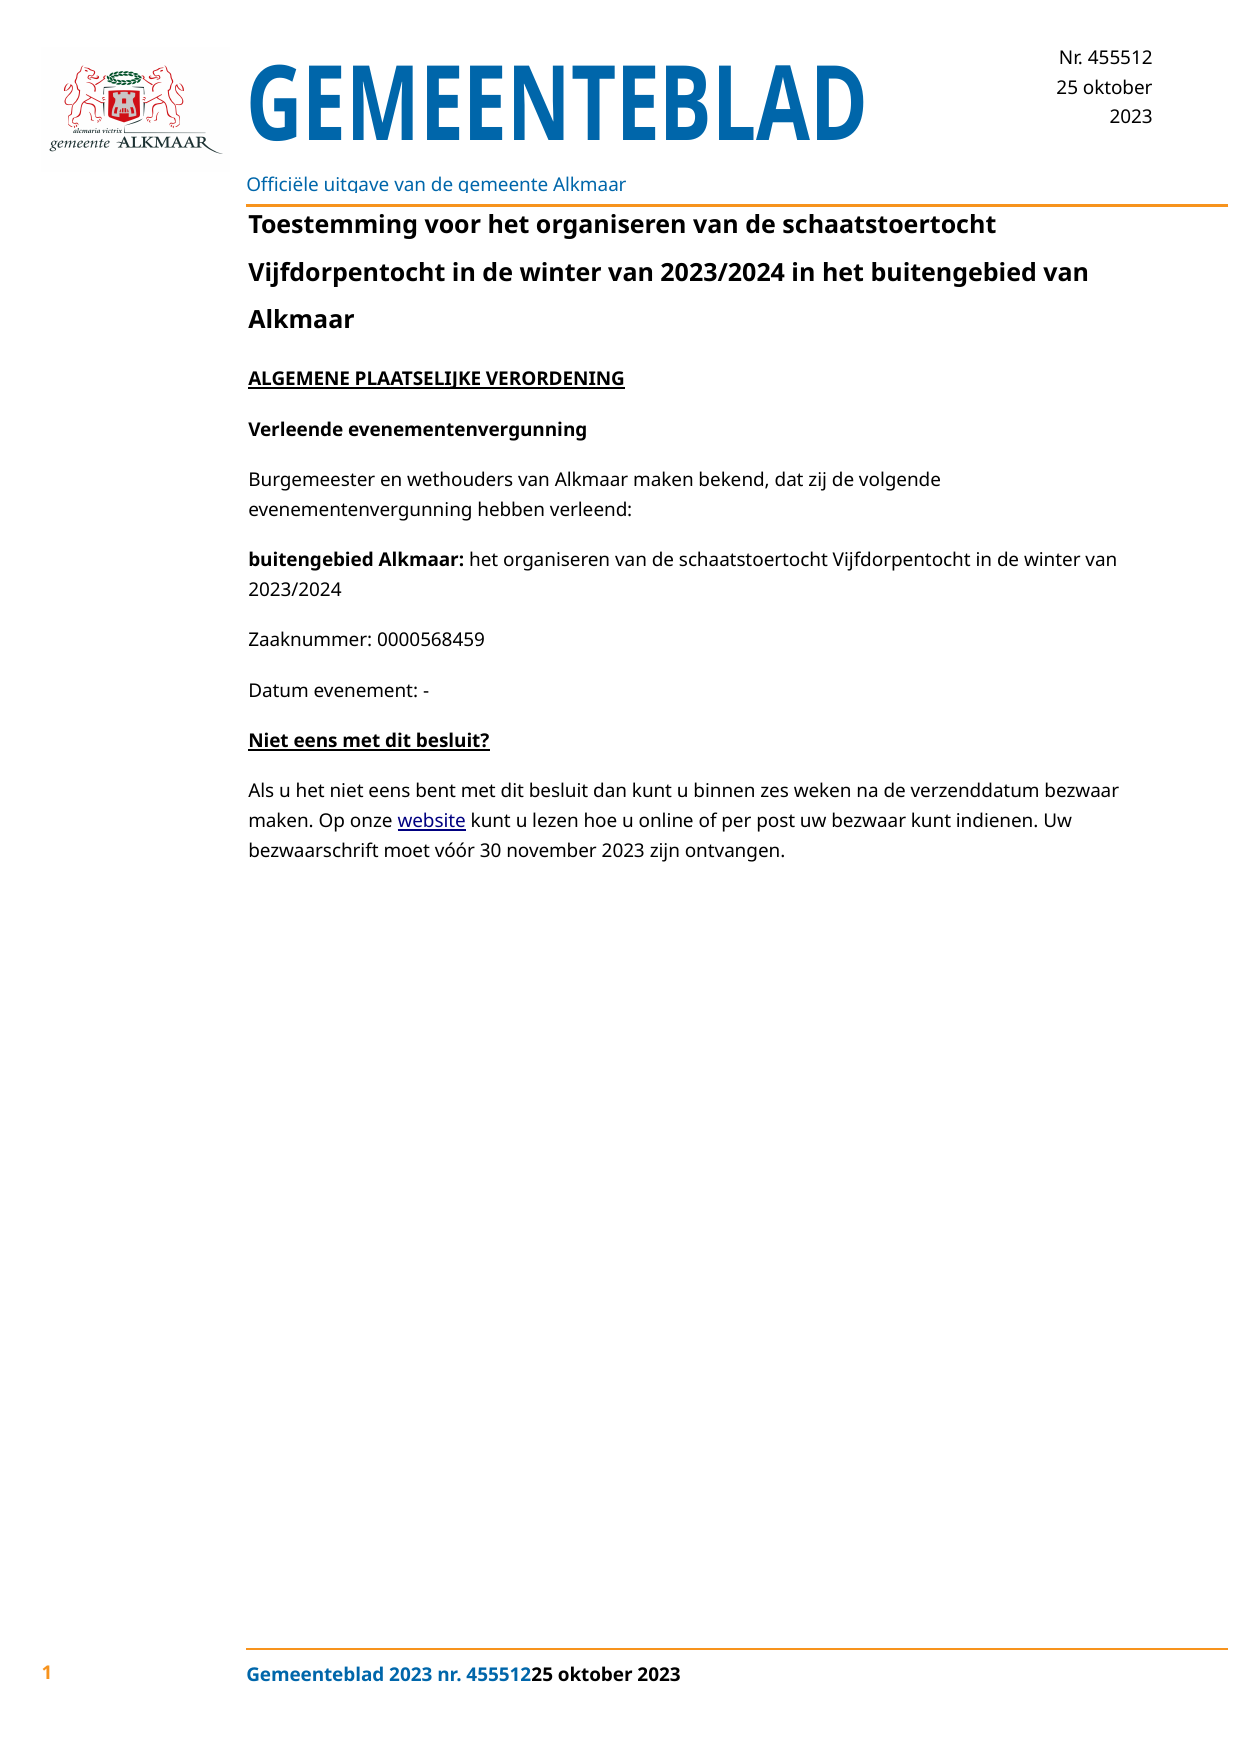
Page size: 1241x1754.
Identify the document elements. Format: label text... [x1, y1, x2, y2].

picture [41, 47, 231, 172]
text Verleende evenementenvergunning [248, 416, 1152, 442]
text Zaaknummer: 0000568459 [248, 626, 1152, 652]
text Als u het niet eens bent met dit besluit dan kunt u binnen zes weken na de verzenddatum bezwaar maken. Op onze website kunt u lezen hoe u online of per post uw bezwaar kunt indienen. Uw bezwaarschrift moet vóór 30 november 2023 zijn ontvangen. [248, 778, 1152, 862]
text Burgemeester en wethouders van Alkmaar maken bekend, dat zij de volgende evenementenvergunning hebben verleend: [248, 466, 1152, 522]
text buitengebied Alkmaar: het organiseren van de schaatstoertocht Vijfdorpentocht in de winter van 2023/2024 [248, 546, 1152, 602]
text Niet eens met dit besluit? [248, 727, 1152, 753]
text ALGEMENE PLAATSELIJKE VERORDENING [248, 366, 1152, 391]
text Toestemming voor het organiseren van de schaatstoertocht Vijfdorpentocht in de winter van 2023/2024 in het buitengebied van Alkmaar [248, 207, 1152, 336]
text Datum evenement: - [248, 677, 1152, 702]
